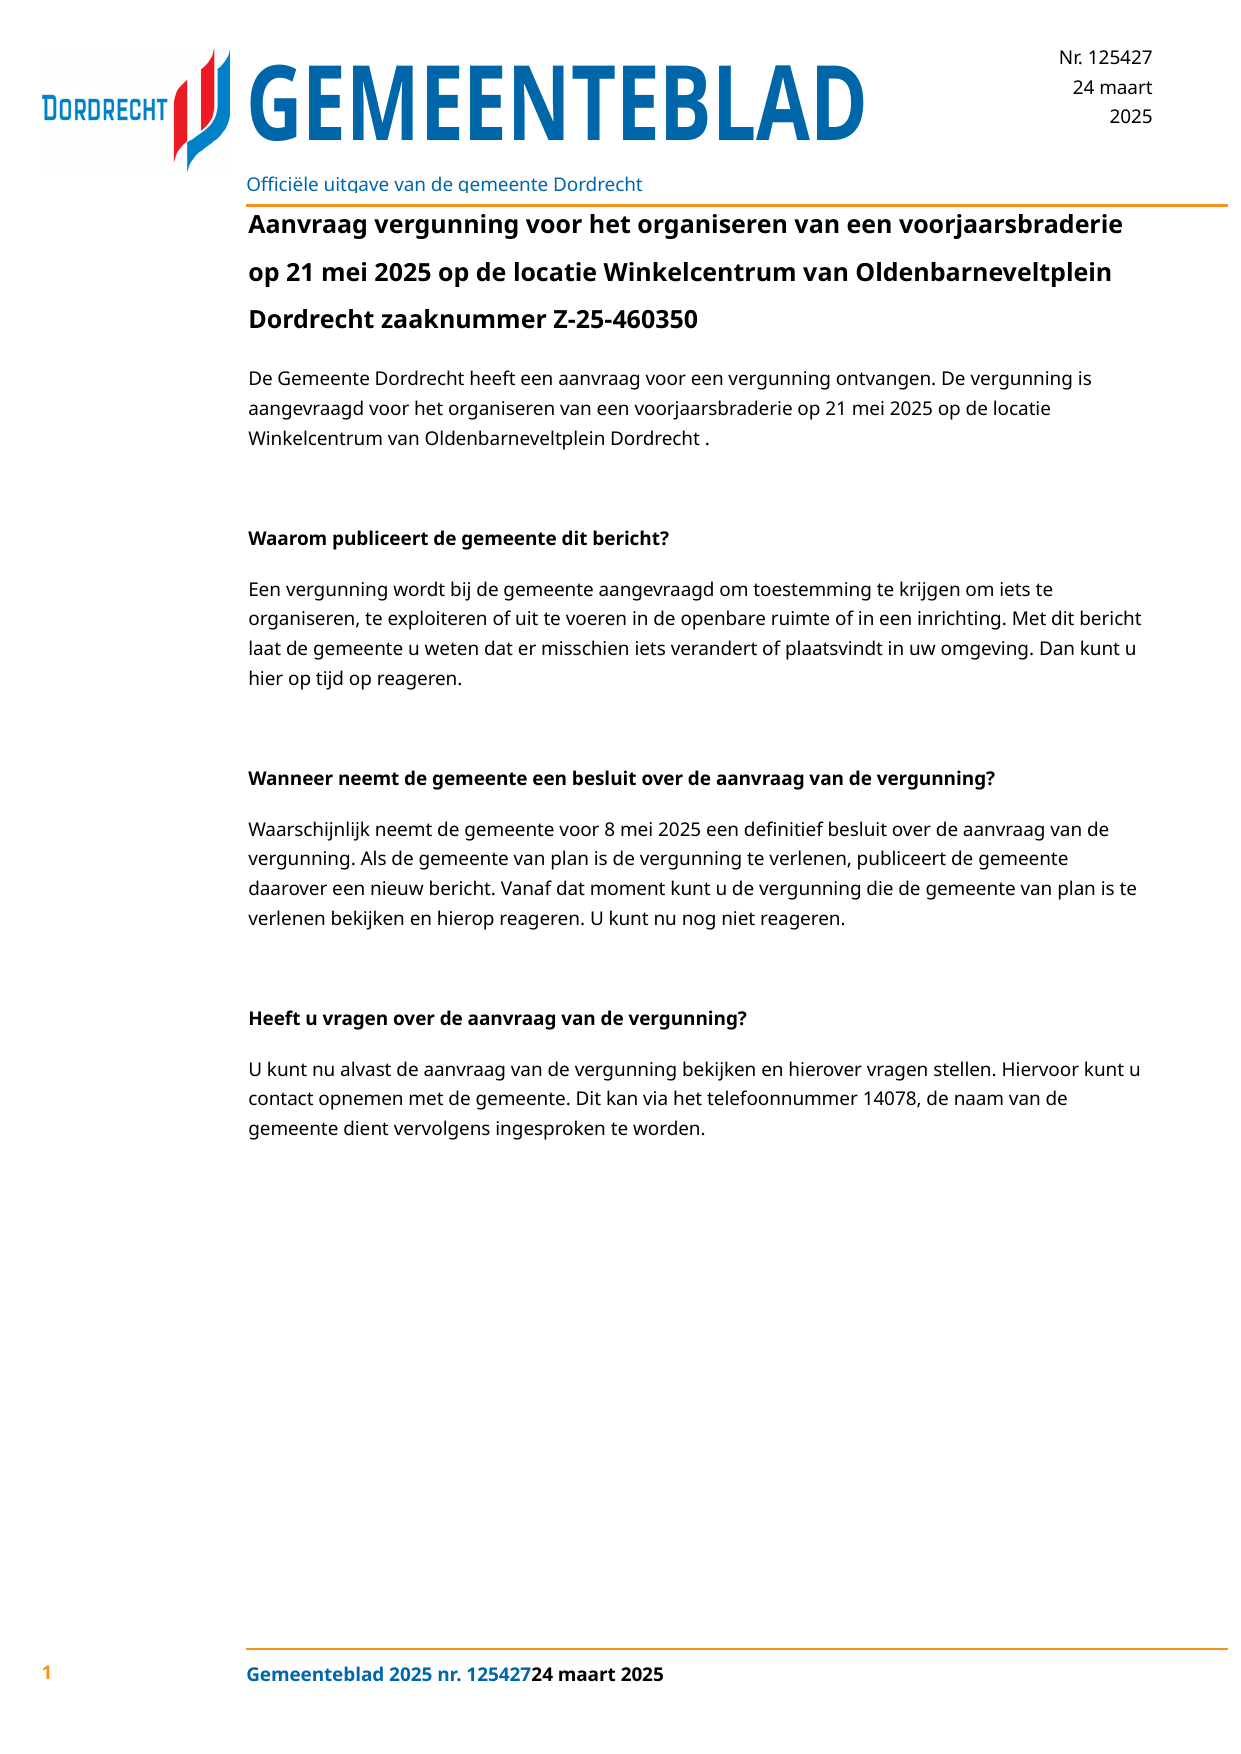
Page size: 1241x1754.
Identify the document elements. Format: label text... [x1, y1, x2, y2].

text U kunt nu alvast de aanvraag van de vergunning bekijken en hierover vragen stellen. Hiervoor kunt u contact opnemen met de gemeente. Dit kan via het telefoonnummer 14078, de naam van de gemeente dient vervolgens ingesproken te worden. [248, 1056, 1152, 1141]
text Heeft u vragen over de aanvraag van de vergunning? [248, 1006, 1152, 1031]
text Een vergunning wordt bij de gemeente aangevraagd om toestemming te krijgen om iets te organiseren, te exploiteren of uit te voeren in de openbare ruimte of in een inrichting. Met dit bericht laat de gemeente u weten dat er misschien iets verandert of plaatsvindt in uw omgeving. Dan kunt u hier op tijd op reageren. [248, 576, 1152, 690]
text Waarschijnlijk neemt de gemeente voor 8 mei 2025 een definitief besluit over de aanvraag van de vergunning. Als de gemeente van plan is de vergunning te verlenen, publiceert de gemeente daarover een nieuw bericht. Vanaf dat moment kunt u de vergunning die de gemeente van plan is te verlenen bekijken en hierop reageren. U kunt nu nog niet reageren. [248, 816, 1152, 930]
picture [41, 47, 231, 172]
text Aanvraag vergunning voor het organiseren van een voorjaarsbraderie op 21 mei 2025 op de locatie Winkelcentrum van Oldenbarneveltplein Dordrecht zaaknummer Z-25-460350 [248, 207, 1152, 336]
text Wanneer neemt de gemeente een besluit over de aanvraag van de vergunning? [248, 766, 1152, 791]
text De Gemeente Dordrecht heeft een aanvraag voor een vergunning ontvangen. De vergunning is aangevraagd voor het organiseren van een voorjaarsbraderie op 21 mei 2025 op de locatie Winkelcentrum van Oldenbarneveltplein Dordrecht . [248, 366, 1152, 450]
text Waarom publiceert de gemeente dit bericht? [248, 526, 1152, 551]
